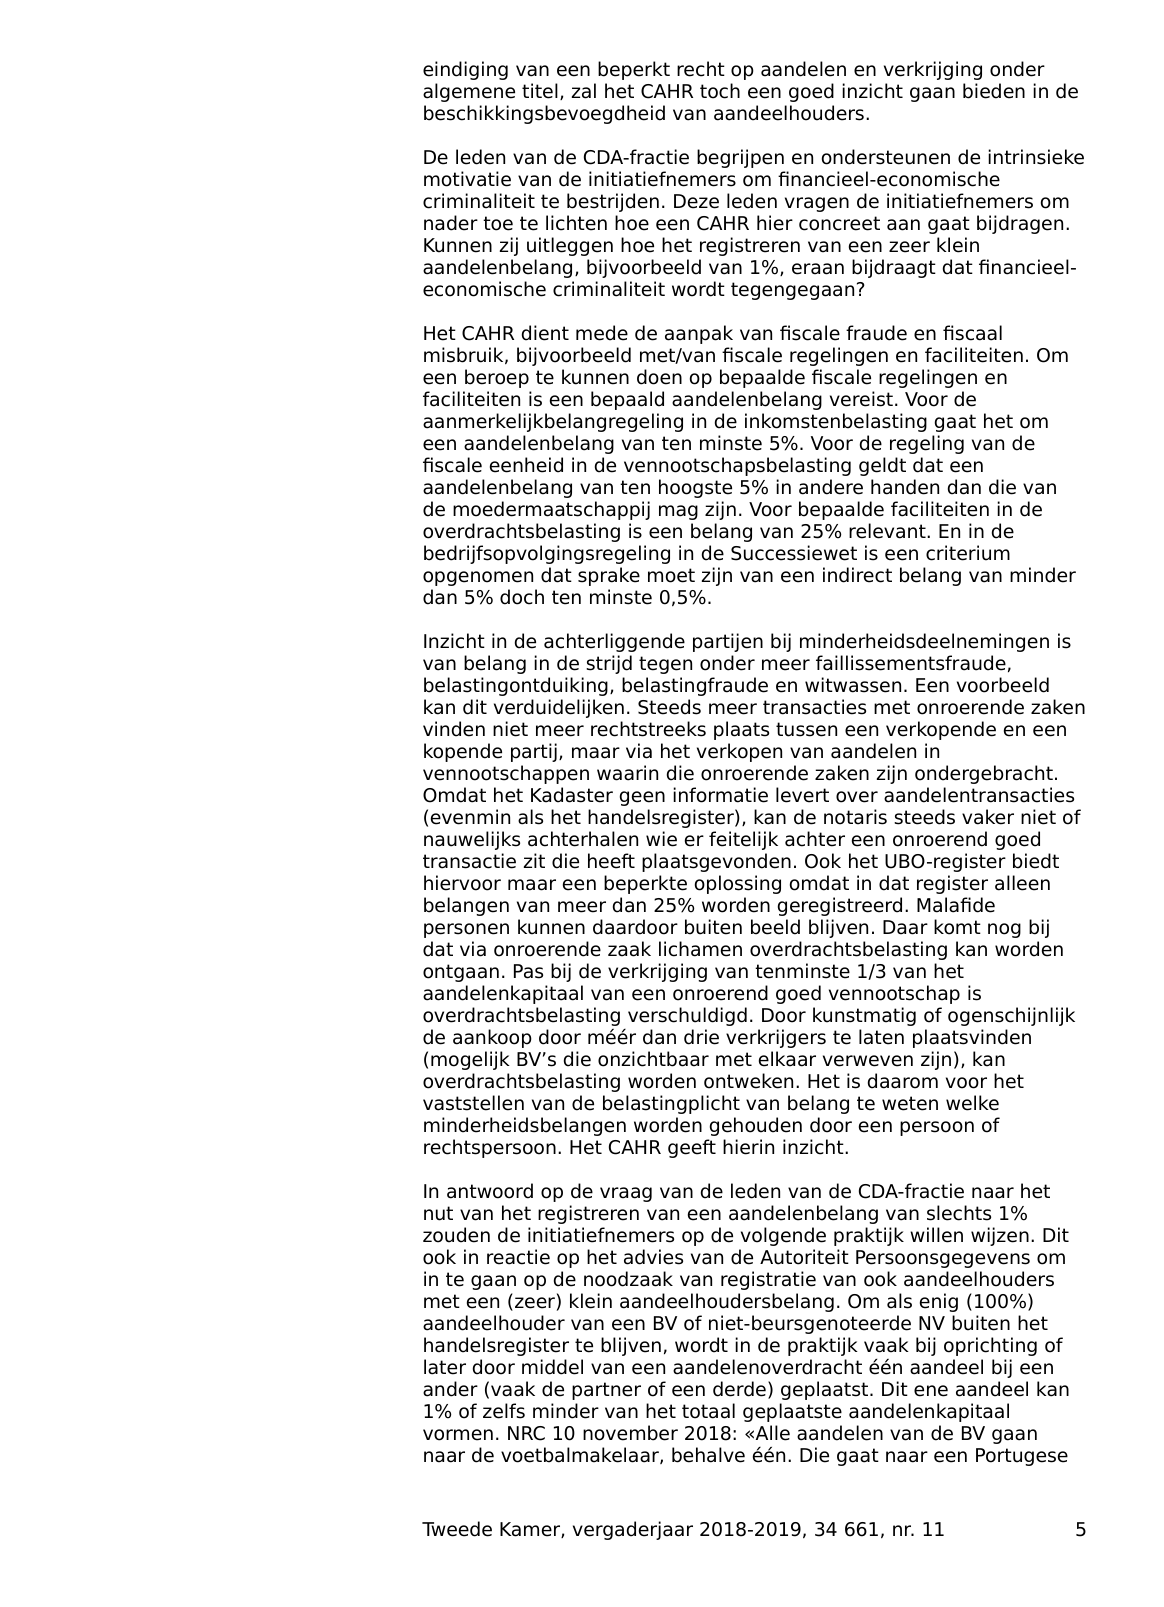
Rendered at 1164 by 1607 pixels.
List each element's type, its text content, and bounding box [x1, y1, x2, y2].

text De leden van de CDA-fractie begrijpen en ondersteunen de intrinsieke motivatie van de initiatiefnemers om financieel-economische criminaliteit te bestrijden. Deze leden vragen de initiatiefnemers om nader toe te lichten hoe een CAHR hier concreet aan gaat bijdragen. Kunnen zij uitleggen hoe het registreren van een zeer klein aandelenbelang, bijvoorbeeld van 1%, eraan bijdraagt dat financieel-economische criminaliteit wordt tegengegaan? [422, 147, 1087, 301]
text Inzicht in de achterliggende partijen bij minderheidsdeelnemingen is van belang in de strijd tegen onder meer faillissementsfraude, belastingontduiking, belastingfraude en witwassen. Een voorbeeld kan dit verduidelijken. Steeds meer transacties met onroerende zaken vinden niet meer rechtstreeks plaats tussen een verkopende en een kopende partij, maar via het verkopen van aandelen in vennootschappen waarin die onroerende zaken zijn ondergebracht. Omdat het Kadaster geen informatie levert over aandelentransacties (evenmin als het handelsregister), kan de notaris steeds vaker niet of nauwelijks achterhalen wie er feitelijk achter een onroerend goed transactie zit die heeft plaatsgevonden. Ook het UBO-register biedt hiervoor maar een beperkte oplossing omdat in dat register alleen belangen van meer dan 25% worden geregistreerd. Malafide personen kunnen daardoor buiten beeld blijven. Daar komt nog bij dat via onroerende zaak lichamen overdrachtsbelasting kan worden ontgaan. Pas bij de verkrijging van tenminste 1/3 van het aandelenkapitaal van een onroerend goed vennootschap is overdrachtsbelasting verschuldigd. Door kunstmatig of ogenschijnlijk de aankoop door méér dan drie verkrijgers te laten plaatsvinden (mogelijk BV’s die onzichtbaar met elkaar verweven zijn), kan overdrachtsbelasting worden ontweken. Het is daarom voor het vaststellen van de belastingplicht van belang te weten welke minderheidsbelangen worden gehouden door een persoon of rechtspersoon. Het CAHR geeft hierin inzicht. [422, 631, 1087, 1159]
text Het CAHR dient mede de aanpak van fiscale fraude en fiscaal misbruik, bijvoorbeeld met/van fiscale regelingen en faciliteiten. Om een beroep te kunnen doen op bepaalde fiscale regelingen en faciliteiten is een bepaald aandelenbelang vereist. Voor de aanmerkelijkbelangregeling in de inkomstenbelasting gaat het om een aandelenbelang van ten minste 5%. Voor de regeling van de fiscale eenheid in de vennootschapsbelasting geldt dat een aandelenbelang van ten hoogste 5% in andere handen dan die van de moedermaatschappij mag zijn. Voor bepaalde faciliteiten in de overdrachtsbelasting is een belang van 25% relevant. En in de bedrijfsopvolgingsregeling in de Successiewet is een criterium opgenomen dat sprake moet zijn van een indirect belang van minder dan 5% doch ten minste 0,5%. [422, 323, 1087, 609]
text eindiging van een beperkt recht op aandelen en verkrijging onder algemene titel, zal het CAHR toch een goed inzicht gaan bieden in de beschikkingsbevoegdheid van aandeelhouders. [422, 59, 1087, 125]
text In antwoord op de vraag van de leden van de CDA-fractie naar het nut van het registreren van een aandelenbelang van slechts 1% zouden de initiatiefnemers op de volgende praktijk willen wijzen. Dit ook in reactie op het advies van de Autoriteit Persoonsgegevens om in te gaan op de noodzaak van registratie van ook aandeelhouders met een (zeer) klein aandeelhoudersbelang. Om als enig (100%) aandeelhouder van een BV of niet-beursgenoteerde NV buiten het handelsregister te blijven, wordt in de praktijk vaak bij oprichting of later door middel van een aandelenoverdracht één aandeel bij een ander (vaak de partner of een derde) geplaatst. Dit ene aandeel kan 1% of zelfs minder van het totaal geplaatste aandelenkapitaal vormen. NRC 10 november 2018: «Alle aandelen van de BV gaan naar de voetbalmakelaar, behalve één. Die gaat naar een Portugese [422, 1181, 1087, 1467]
